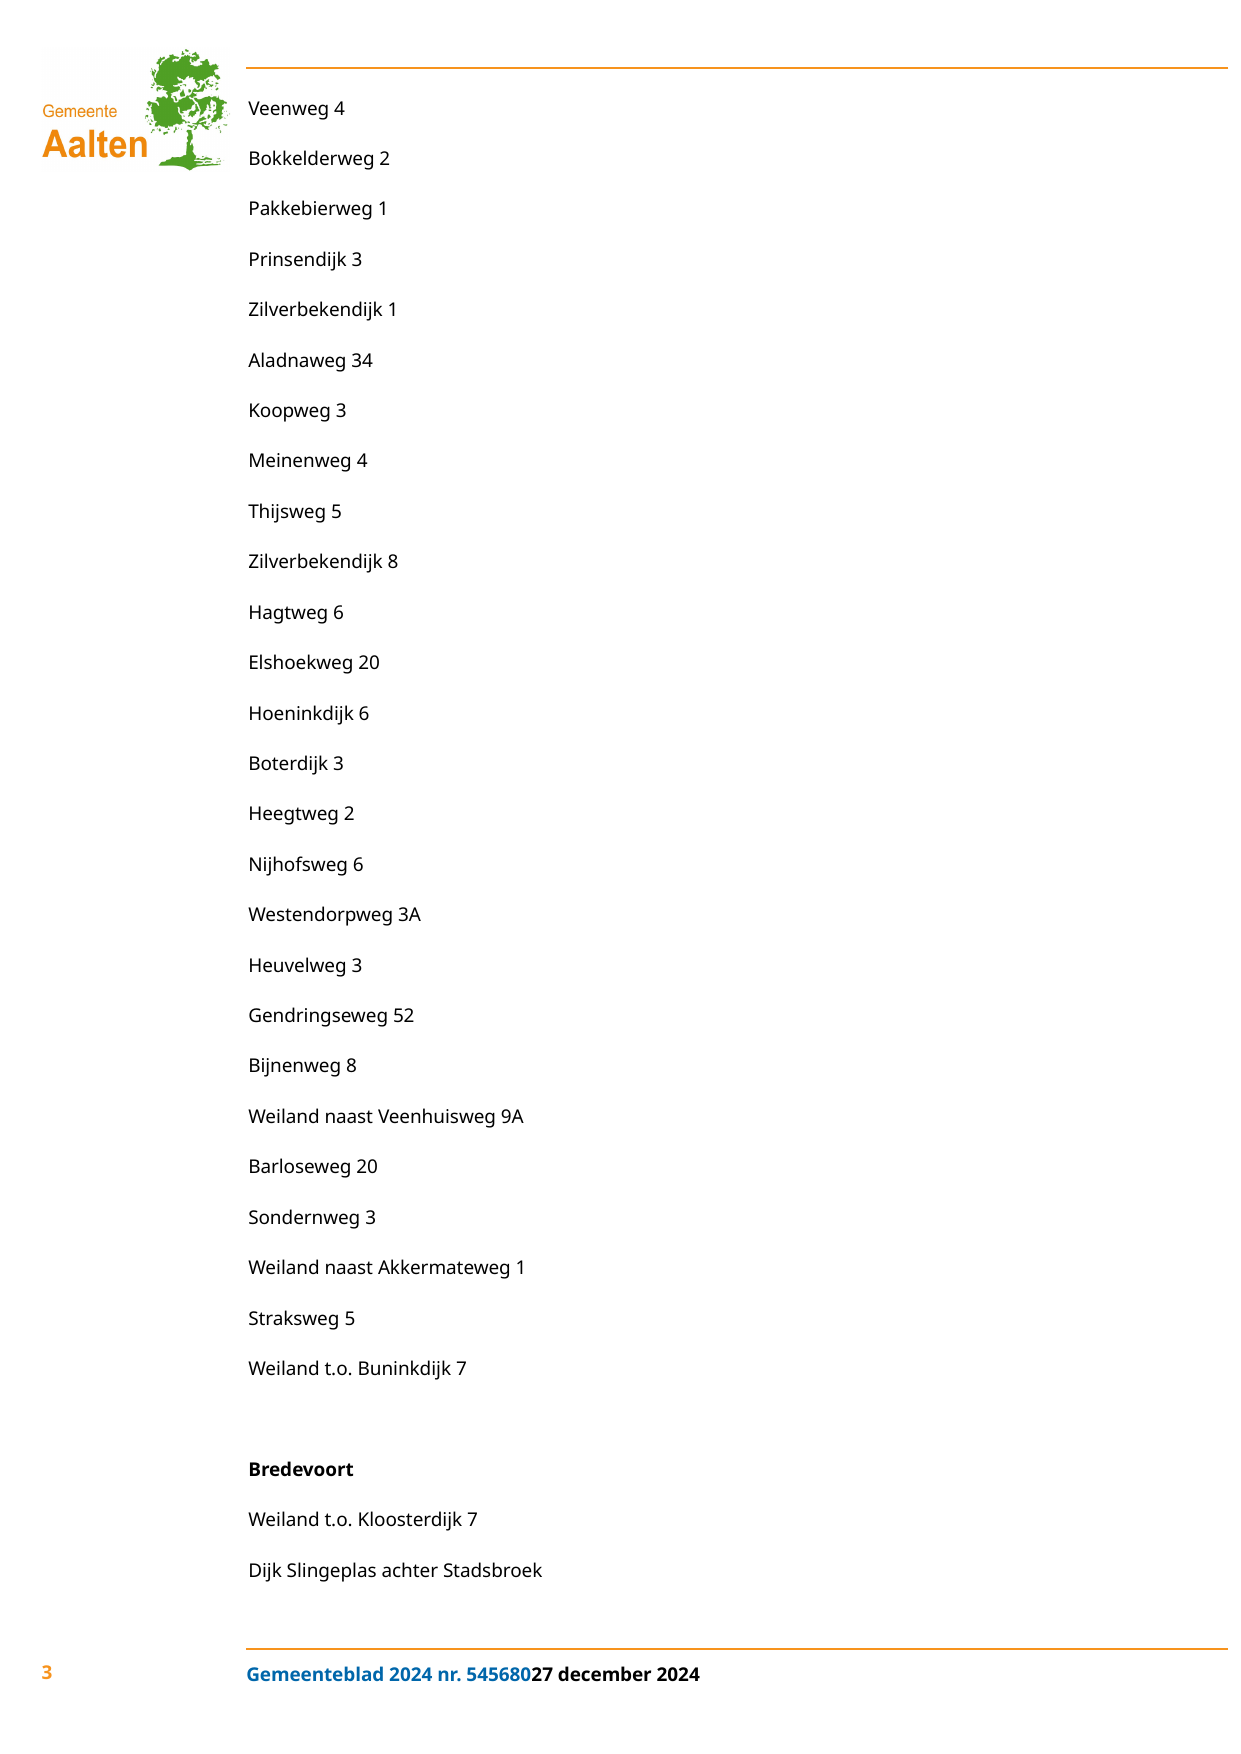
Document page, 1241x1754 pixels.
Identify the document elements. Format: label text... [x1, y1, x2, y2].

text Bokkelderweg 2 [248, 145, 1152, 171]
text Bijnenweg 8 [248, 1053, 1152, 1078]
text Koopweg 3 [248, 397, 1152, 423]
text Bredevoort [248, 1456, 1152, 1482]
text Aladnaweg 34 [248, 347, 1152, 373]
text Hagtweg 6 [248, 599, 1152, 625]
text Veenweg 4 [248, 95, 1152, 121]
text Gendringseweg 52 [248, 1002, 1152, 1028]
text Straksweg 5 [248, 1305, 1152, 1331]
text Heegtweg 2 [248, 801, 1152, 826]
text Nijhofsweg 6 [248, 851, 1152, 877]
text Meinenweg 4 [248, 448, 1152, 473]
text Pakkebierweg 1 [248, 196, 1152, 221]
text Barloseweg 20 [248, 1153, 1152, 1179]
text Hoeninkdijk 6 [248, 700, 1152, 726]
text Dijk Slingeplas achter Stadsbroek [248, 1557, 1152, 1583]
text Weiland t.o. Kloosterdijk 7 [248, 1506, 1152, 1532]
text Zilverbekendijk 1 [248, 296, 1152, 322]
text Sondernweg 3 [248, 1204, 1152, 1230]
text Thijsweg 5 [248, 498, 1152, 524]
text Heuvelweg 3 [248, 952, 1152, 978]
text Weiland naast Veenhuisweg 9A [248, 1103, 1152, 1129]
picture [41, 47, 231, 172]
text Zilverbekendijk 8 [248, 548, 1152, 574]
text Prinsendijk 3 [248, 246, 1152, 272]
text Weiland naast Akkermateweg 1 [248, 1254, 1152, 1280]
text Elshoekweg 20 [248, 649, 1152, 675]
text Boterdijk 3 [248, 750, 1152, 776]
text Weiland t.o. Buninkdijk 7 [248, 1355, 1152, 1381]
text Westendorpweg 3A [248, 901, 1152, 927]
